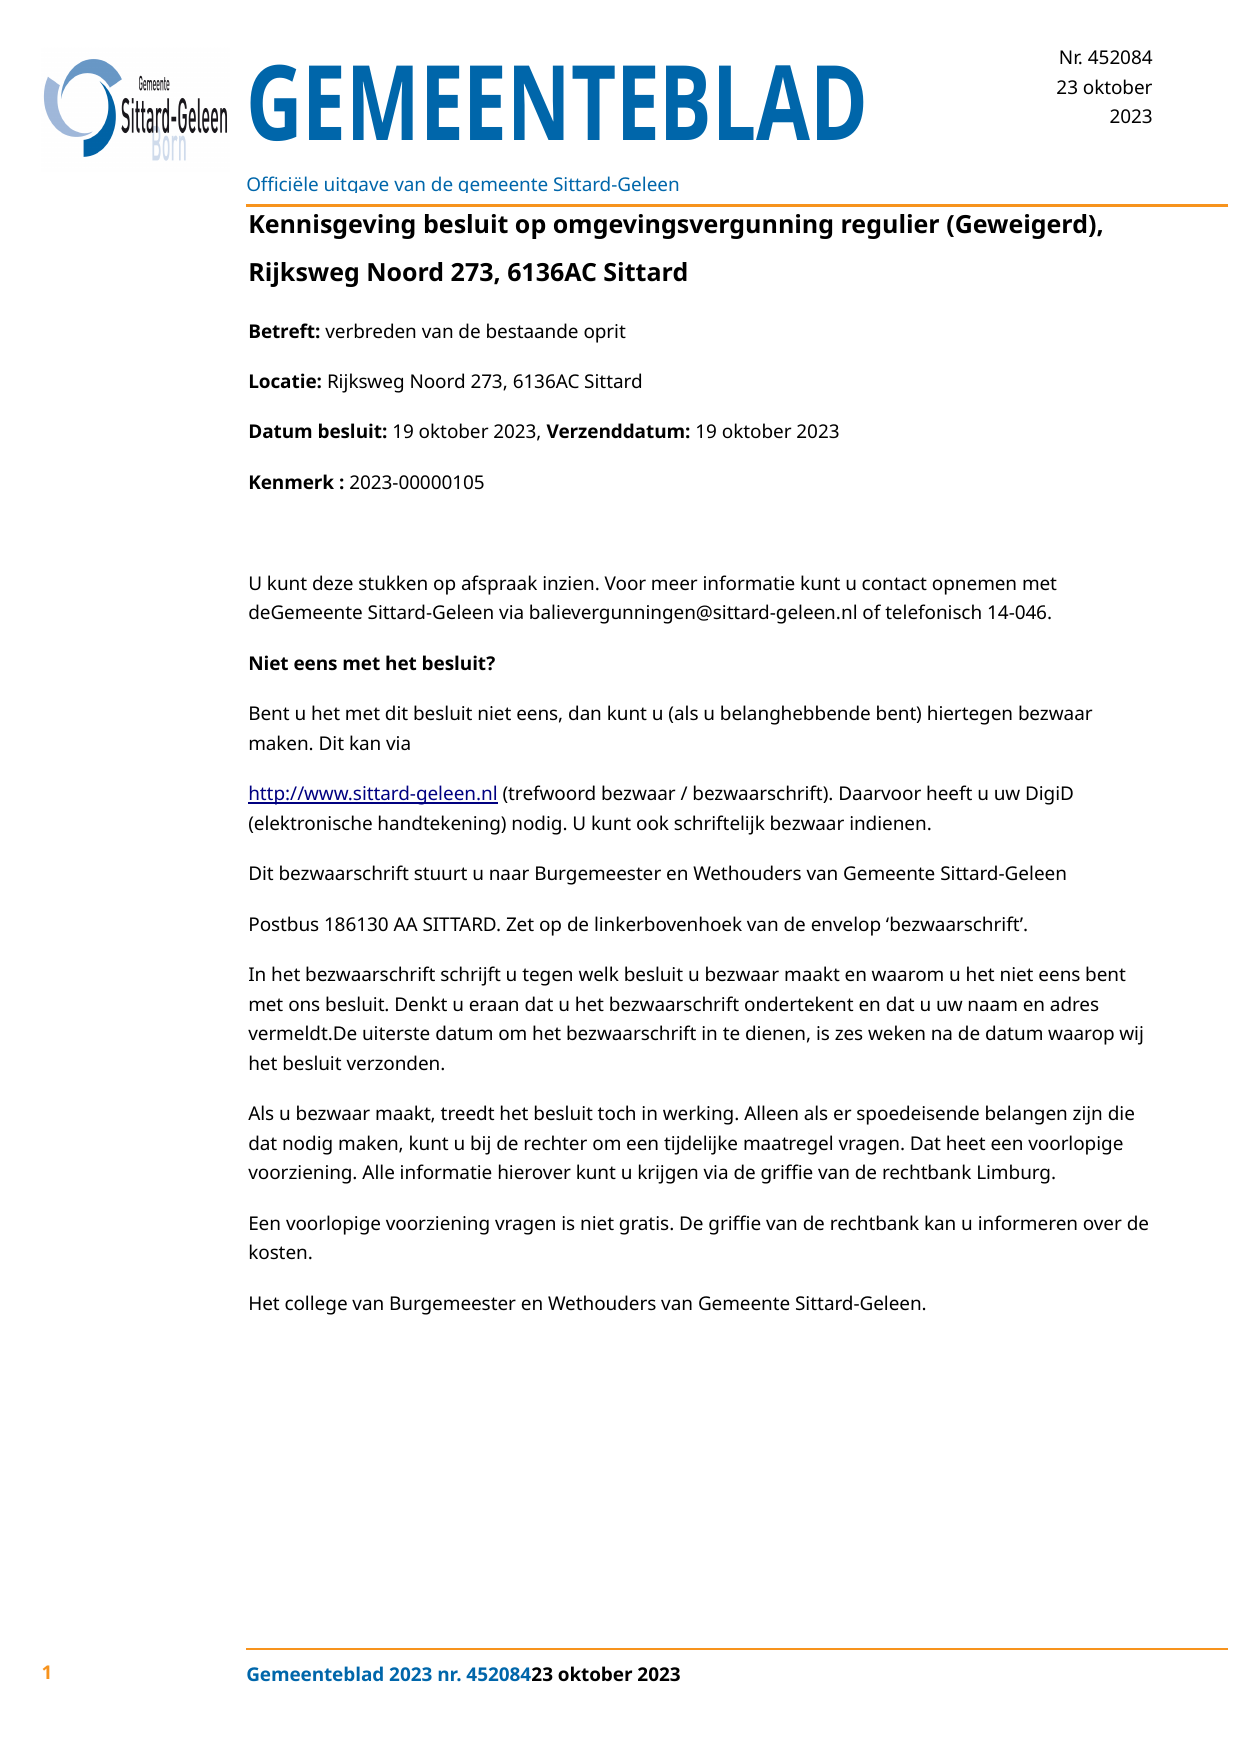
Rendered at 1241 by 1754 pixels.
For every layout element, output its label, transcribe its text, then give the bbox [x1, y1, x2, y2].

text Een voorlopige voorziening vragen is niet gratis. De griffie van de rechtbank kan u informeren over de kosten. [248, 1210, 1152, 1265]
text Niet eens met het besluit? [248, 650, 1152, 676]
text Dit bezwaarschrift stuurt u naar Burgemeester en Wethouders van Gemeente Sittard-Geleen [248, 860, 1152, 886]
text Het college van Burgemeester en Wethouders van Gemeente Sittard-Geleen. [248, 1290, 1152, 1316]
text Locatie: Rijksweg Noord 273, 6136AC Sittard [248, 368, 1152, 394]
text http://www.sittard-geleen.nl (trefwoord bezwaar / bezwaarschrift). Daarvoor heeft u uw DigiD (elektronische handtekening) nodig. U kunt ook schriftelijk bezwaar indienen. [248, 780, 1152, 836]
text Postbus 186130 AA SITTARD. Zet op de linkerbovenhoek van de envelop ‘bezwaarschrift’. [248, 911, 1152, 937]
text U kunt deze stukken op afspraak inzien. Voor meer informatie kunt u contact opnemen met deGemeente Sittard-Geleen via balievergunningen@sittard-geleen.nl of telefonisch 14-046. [248, 570, 1152, 625]
text Kenmerk : 2023-00000105 [248, 469, 1152, 495]
text Bent u het met dit besluit niet eens, dan kunt u (als u belanghebbende bent) hiertegen bezwaar maken. Dit kan via [248, 700, 1152, 756]
text Als u bezwaar maakt, treedt het besluit toch in werking. Alleen als er spoedeisende belangen zijn die dat nodig maken, kunt u bij de rechter om een tijdelijke maatregel vragen. Dat heet een voorlopige voorziening. Alle informatie hierover kunt u krijgen via de griffie van de rechtbank Limburg. [248, 1100, 1152, 1185]
text Kennisgeving besluit op omgevingsvergunning regulier (Geweigerd), Rijksweg Noord 273, 6136AC Sittard [248, 207, 1152, 288]
text Betreft: verbreden van de bestaande oprit [248, 318, 1152, 344]
text Datum besluit: 19 oktober 2023, Verzenddatum: 19 oktober 2023 [248, 419, 1152, 444]
picture [41, 47, 231, 172]
text In het bezwaarschrift schrijft u tegen welk besluit u bezwaar maakt en waarom u het niet eens bent met ons besluit. Denkt u eraan dat u het bezwaarschrift ondertekent en dat u uw naam en adres vermeldt.De uiterste datum om het bezwaarschrift in te dienen, is zes weken na de datum waarop wij het besluit verzonden. [248, 961, 1152, 1076]
